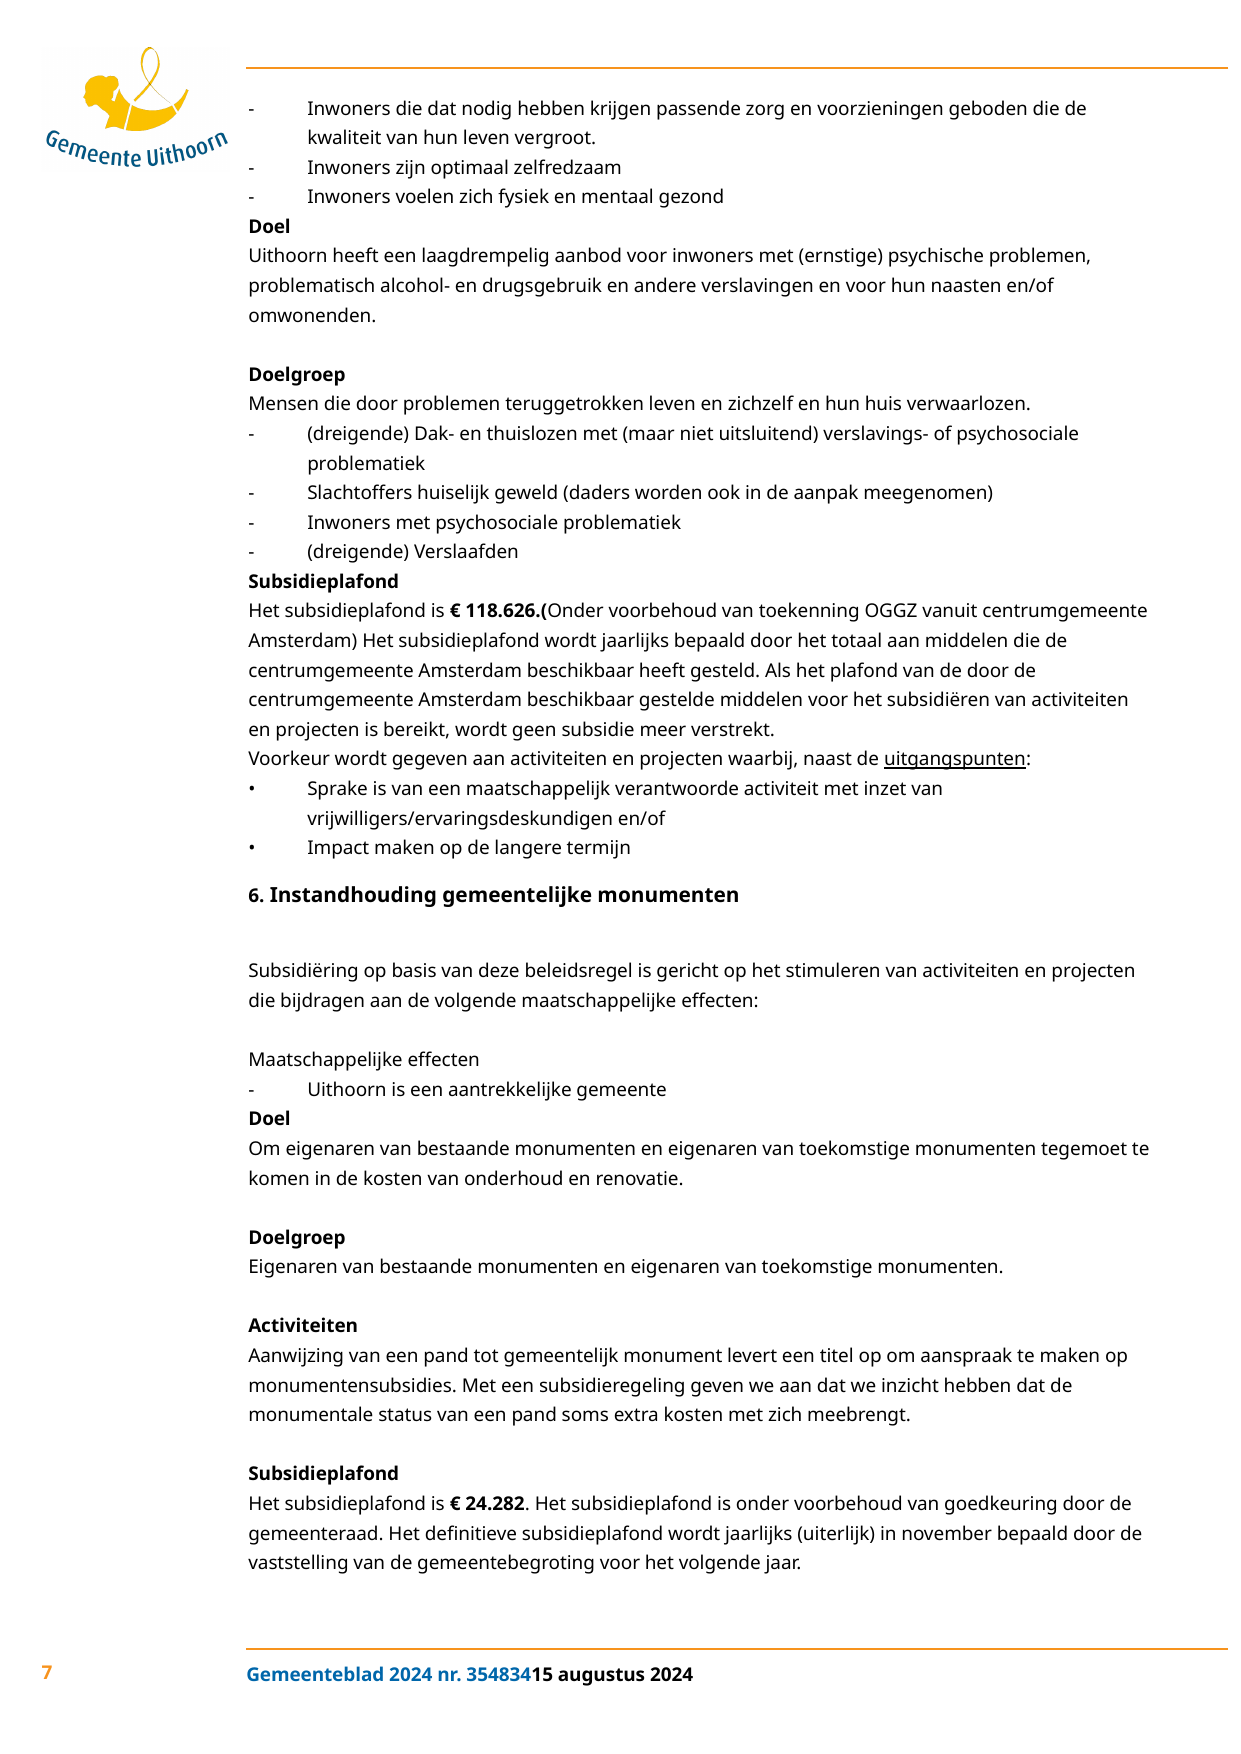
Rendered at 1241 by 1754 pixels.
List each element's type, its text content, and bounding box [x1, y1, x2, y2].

text Doel [248, 213, 1152, 239]
text Om eigenaren van bestaande monumenten en eigenaren van toekomstige monumenten tegemoet te komen in de kosten van onderhoud en renovatie. [248, 1135, 1152, 1191]
text Eigenaren van bestaande monumenten en eigenaren van toekomstige monumenten. [248, 1253, 1152, 1279]
picture [41, 47, 231, 172]
text Uithoorn heeft een laagdrempelig aanbod voor inwoners met (ernstige) psychische problemen, problematisch alcohol- en drugsgebruik en andere verslavingen en voor hun naasten en/of omwonenden. [248, 243, 1152, 328]
list (dreigende) Dak- en thuislozen met (maar niet uitsluitend) verslavings- of psychosociale problematiek [248, 420, 1152, 476]
list Inwoners zijn optimaal zelfredzaam [248, 154, 1152, 180]
text Doel [248, 1106, 1152, 1131]
text Doelgroep [248, 361, 1152, 387]
text Subsidieplafond [248, 568, 1152, 594]
list Slachtoffers huiselijk geweld (daders worden ook in de aanpak meegenomen) [248, 479, 1152, 505]
list (dreigende) Verslaafden [248, 538, 1152, 564]
text 6. Instandhouding gemeentelijke monumenten [248, 880, 1152, 908]
text Activiteiten [248, 1313, 1152, 1338]
list Impact maken op de langere termijn [248, 834, 1152, 860]
text Het subsidieplafond is € 118.626.(Onder voorbehoud van toekenning OGGZ vanuit centrumgemeente Amsterdam) Het subsidieplafond wordt jaarlijks bepaald door het totaal aan middelen die de centrumgemeente Amsterdam beschikbaar heeft gesteld. Als het plafond van de door de centrumgemeente Amsterdam beschikbaar gestelde middelen voor het subsidiëren van activiteiten en projecten is bereikt, wordt geen subsidie meer verstrekt. [248, 598, 1152, 742]
text Maatschappelijke effecten [248, 1046, 1152, 1072]
text Aanwijzing van een pand tot gemeentelijk monument levert een titel op om aanspraak te maken op monumentensubsidies. Met een subsidieregeling geven we aan dat we inzicht hebben dat de monumentale status van een pand soms extra kosten met zich meebrengt. [248, 1342, 1152, 1427]
text Subsidiëring op basis van deze beleidsregel is gericht op het stimuleren van activiteiten en projecten die bijdragen aan de volgende maatschappelijke effecten: [248, 958, 1152, 1013]
text Subsidieplafond [248, 1461, 1152, 1486]
list Inwoners die dat nodig hebben krijgen passende zorg en voorzieningen geboden die de kwaliteit van hun leven vergroot. [248, 95, 1152, 150]
list Inwoners met psychosociale problematiek [248, 509, 1152, 535]
text Voorkeur wordt gegeven aan activiteiten en projecten waarbij, naast de uitgangspunten: [248, 746, 1152, 771]
text Het subsidieplafond is € 24.282. Het subsidieplafond is onder voorbehoud van goedkeuring door de gemeenteraad. Het definitieve subsidieplafond wordt jaarlijks (uiterlijk) in november bepaald door de vaststelling van de gemeentebegroting voor het volgende jaar. [248, 1490, 1152, 1575]
text Doelgroep [248, 1224, 1152, 1250]
text Mensen die door problemen teruggetrokken leven en zichzelf en hun huis verwaarlozen. [248, 391, 1152, 416]
list Inwoners voelen zich fysiek en mentaal gezond [248, 183, 1152, 209]
list Uithoorn is een aantrekkelijke gemeente [248, 1076, 1152, 1102]
list Sprake is van een maatschappelijk verantwoorde activiteit met inzet van vrijwilligers/ervaringsdeskundigen en/of [248, 775, 1152, 831]
